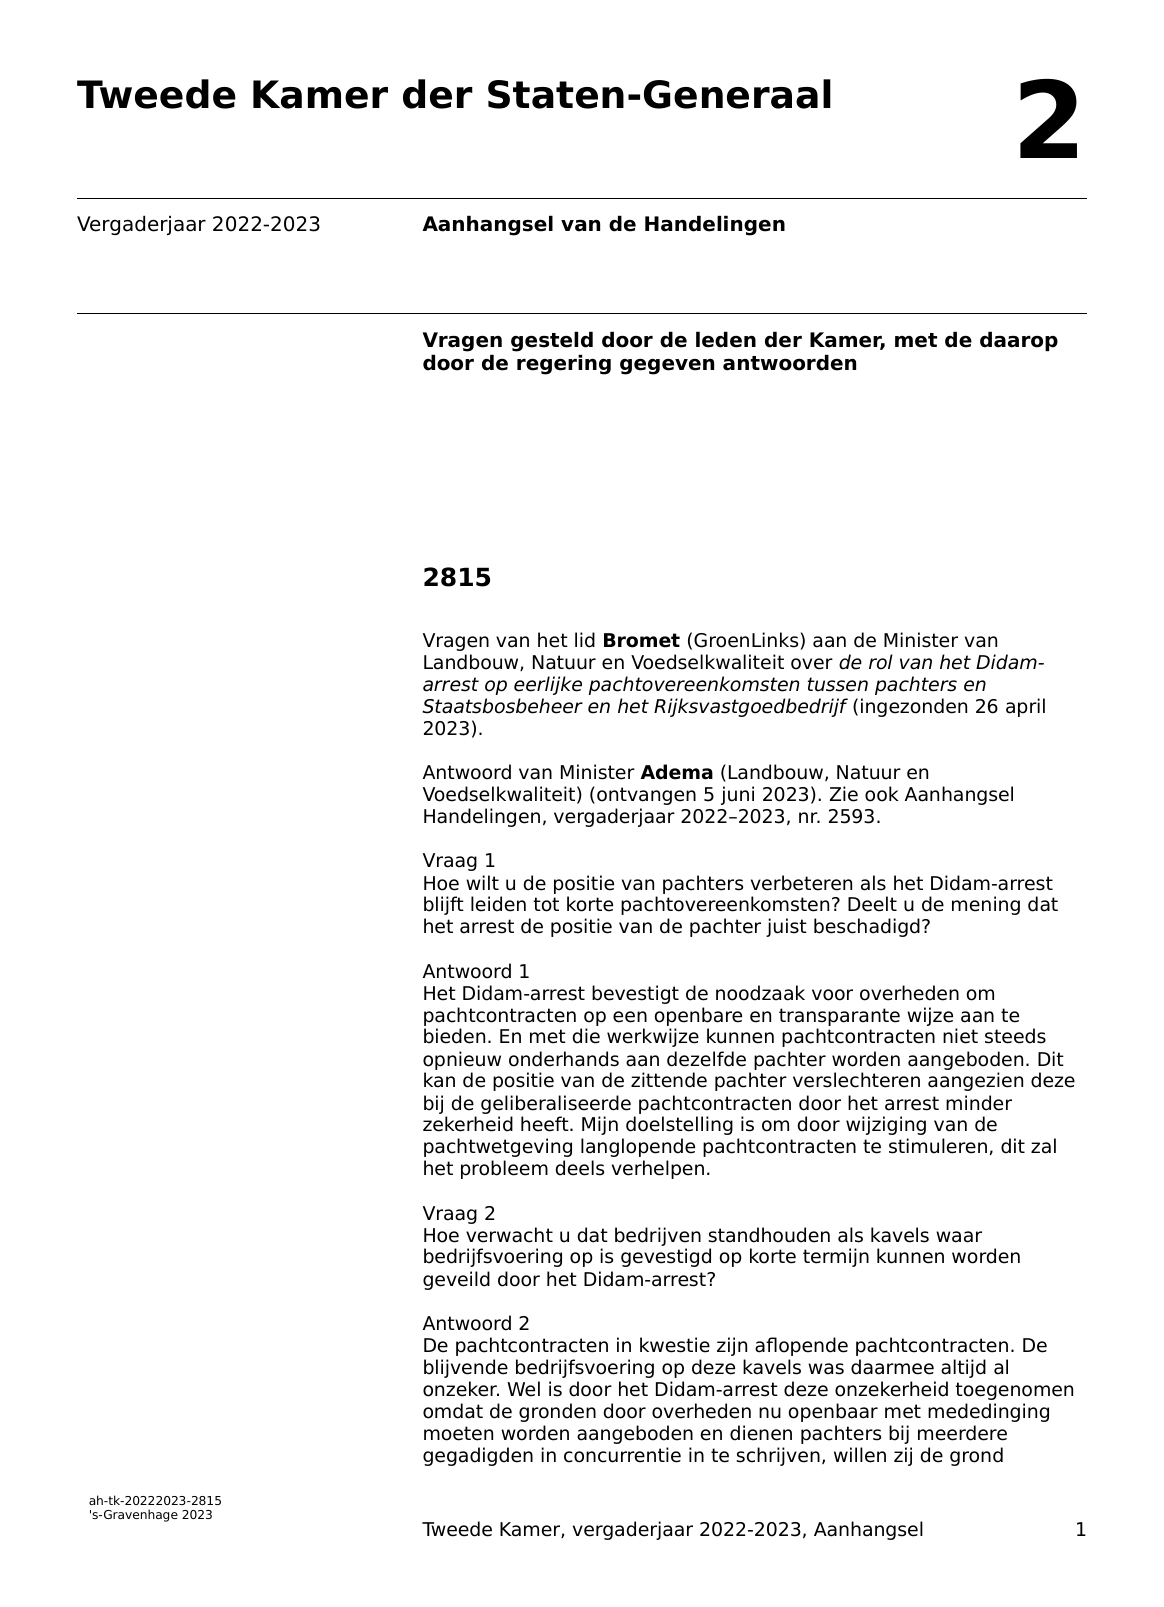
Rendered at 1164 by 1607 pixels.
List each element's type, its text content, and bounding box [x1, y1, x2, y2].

text Het Didam-arrest bevestigt de noodzaak voor overheden om pachtcontracten op een openbare en transparante wijze aan te bieden. En met die werkwijze kunnen pachtcontracten niet steeds opnieuw onderhands aan dezelfde pachter worden aangeboden. Dit kan de positie van de zittende pachter verslechteren aangezien deze bij de geliberaliseerde pachtcontracten door het arrest minder zekerheid heeft. Mijn doelstelling is om door wijziging van de pachtwetgeving langlopende pachtcontracten te stimuleren, dit zal het probleem deels verhelpen. [422, 982, 1087, 1180]
table_cell [77, 314, 422, 375]
text Hoe verwacht u dat bedrijven standhouden als kavels waar bedrijfsvoering op is gevestigd op korte termijn kunnen worden geveild door het Didam-arrest? [422, 1224, 1087, 1290]
table_header Tweede Kamer der Staten-Generaal [77, 59, 886, 198]
text De pachtcontracten in kwestie zijn aflopende pachtcontracten. De blijvende bedrijfsvoering op deze kavels was daarmee altijd al onzeker. Wel is door het Didam-arrest deze onzekerheid toegenomen omdat de gronden door overheden nu openbaar met mededinging moeten worden aangeboden en dienen pachters bij meerdere gegadigden in concurrentie in te schrijven, willen zij de grond [422, 1334, 1087, 1466]
text 's-Gravenhage 2023 [88, 1508, 323, 1522]
table_cell Vergaderjaar 2022-2023 [77, 199, 422, 313]
text Antwoord van Minister Adema (Landbouw, Natuur en Voedselkwaliteit) (ontvangen 5 juni 2023). Zie ook Aanhangsel Handelingen, vergaderjaar 2022–2023, nr. 2593. [422, 762, 1087, 828]
text Antwoord 2 [422, 1313, 1087, 1334]
text 2815 [422, 563, 1087, 592]
table_header 2 [886, 59, 1087, 198]
text Antwoord 1 [422, 961, 1087, 982]
text Vragen van het lid Bromet (GroenLinks) aan de Minister van Landbouw, Natuur en Voedselkwaliteit over de rol van het Didam-arrest op eerlijke pachtovereenkomsten tussen pachters en Staatsbosbeheer en het Rijksvastgoedbedrijf (ingezonden 26 april 2023). [422, 630, 1087, 740]
text ah-tk-20222023-2815 [88, 1494, 323, 1508]
text Vraag 2 [422, 1202, 1087, 1224]
table_cell Vragen gesteld door de leden der Kamer, met de daarop door de regering gegeven antwoorden [422, 314, 1087, 375]
text Hoe wilt u de positie van pachters verbeteren als het Didam-arrest blijft leiden tot korte pachtovereenkomsten? Deelt u de mening dat het arrest de positie van de pachter juist beschadigd? [422, 872, 1087, 938]
table_cell Aanhangsel van de Handelingen [422, 199, 1087, 313]
text Vraag 1 [422, 850, 1087, 872]
